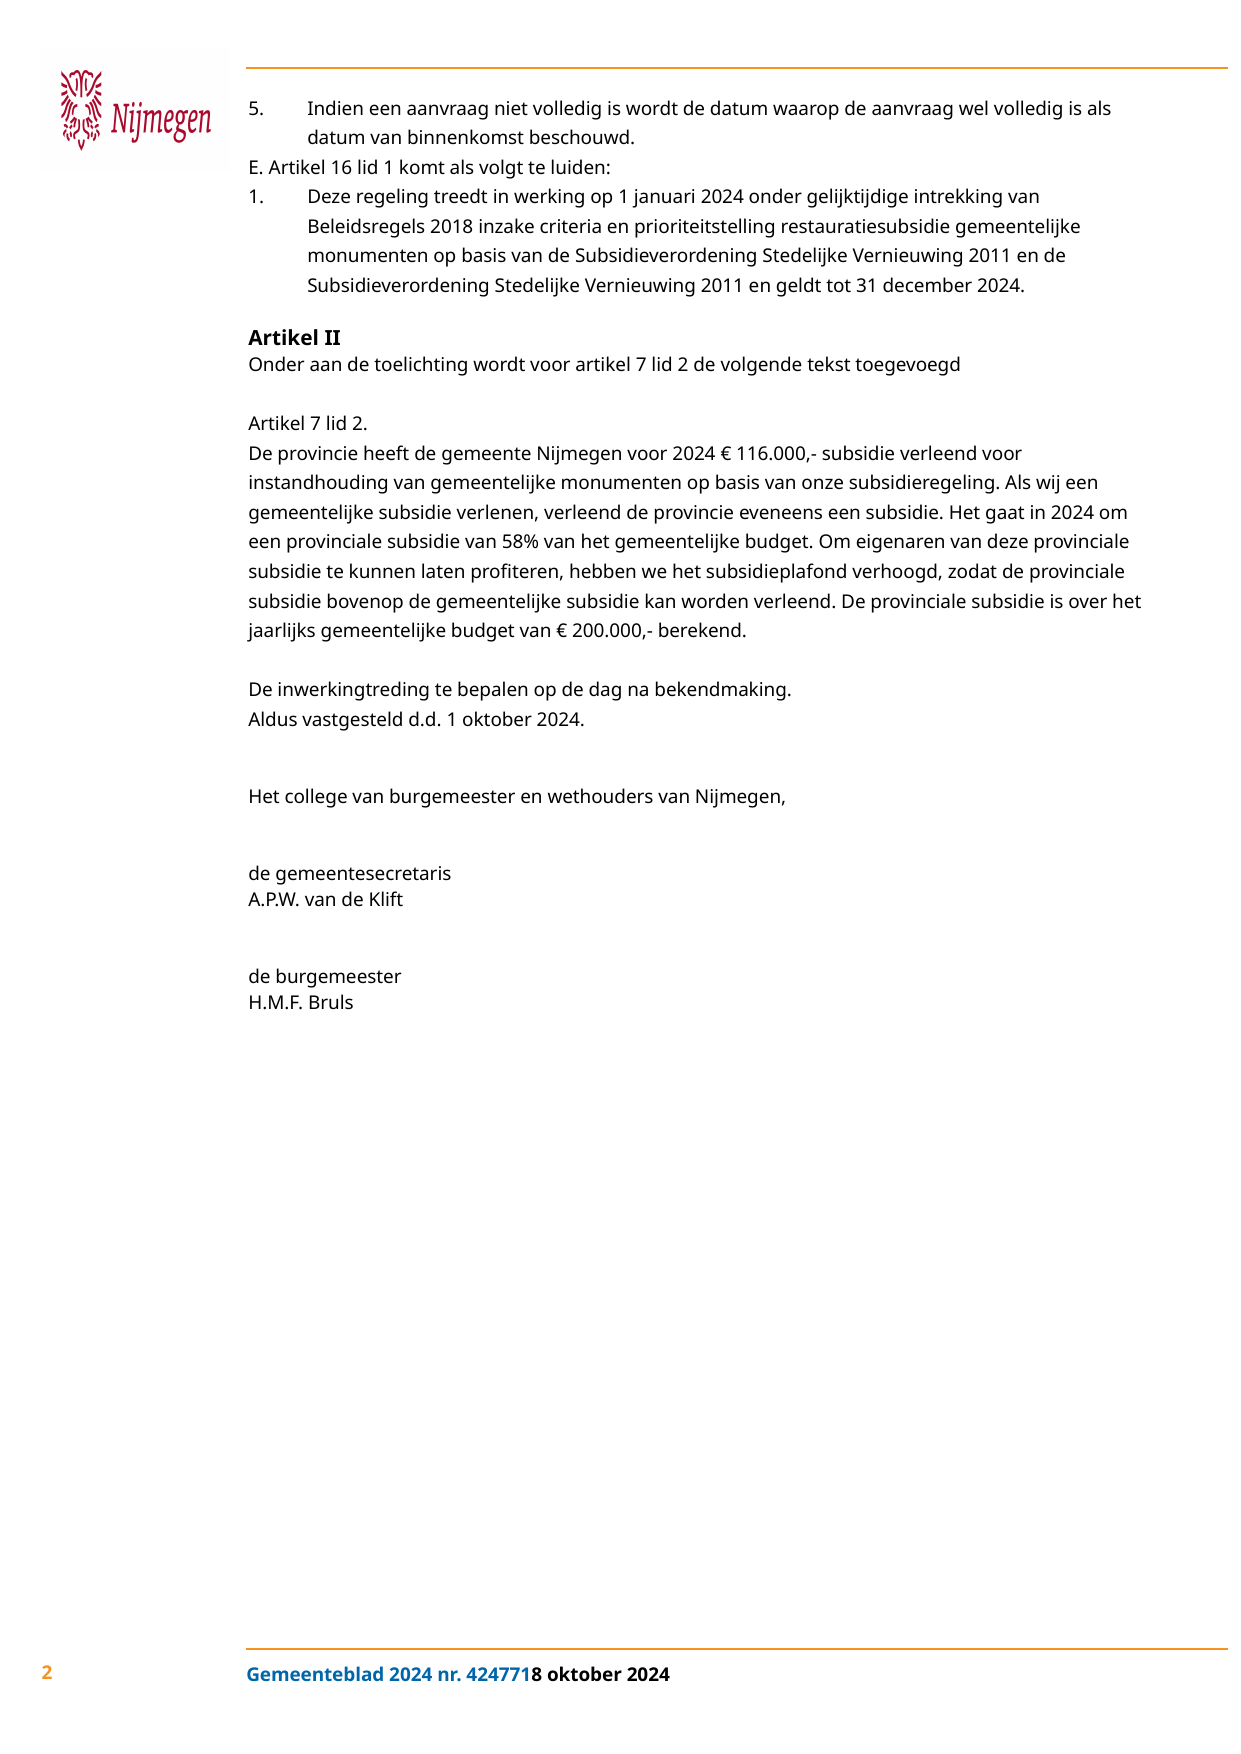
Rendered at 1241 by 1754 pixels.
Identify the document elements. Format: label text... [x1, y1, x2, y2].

text A.P.W. van de Klift [248, 886, 1152, 912]
list Deze regeling treedt in werking op 1 januari 2024 onder gelijktijdige intrekking van Beleidsregels 2018 inzake criteria en prioriteitstelling restauratiesubsidie gemeentelijke monumenten op basis van de Subsidieverordening Stedelijke Vernieuwing 2011 en de Subsidieverordening Stedelijke Vernieuwing 2011 en geldt tot 31 december 2024. [248, 183, 1152, 298]
text Aldus vastgesteld d.d. 1 oktober 2024. [248, 706, 1152, 732]
picture [41, 47, 231, 172]
text Onder aan de toelichting wordt voor artikel 7 lid 2 de volgende tekst toegevoegd [248, 351, 1152, 377]
text H.M.F. Bruls [248, 989, 1152, 1015]
text Artikel 7 lid 2. [248, 410, 1152, 436]
text de burgemeester [248, 963, 1152, 989]
text Het college van burgemeester en wethouders van Nijmegen, [248, 783, 1152, 809]
text De inwerkingtreding te bepalen op de dag na bekendmaking. [248, 677, 1152, 702]
list Indien een aanvraag niet volledig is wordt de datum waarop de aanvraag wel volledig is als datum van binnenkomst beschouwd. [248, 95, 1152, 150]
text de gemeentesecretaris [248, 861, 1152, 886]
text De provincie heeft de gemeente Nijmegen voor 2024 € 116.000,- subsidie verleend voor instandhouding van gemeentelijke monumenten op basis van onze subsidieregeling. Als wij een gemeentelijke subsidie verlenen, verleend de provincie eveneens een subsidie. Het gaat in 2024 om een provinciale subsidie van 58% van het gemeentelijke budget. Om eigenaren van deze provinciale subsidie te kunnen laten profiteren, hebben we het subsidieplafond verhoogd, zodat de provinciale subsidie bovenop de gemeentelijke subsidie kan worden verleend. De provinciale subsidie is over het jaarlijks gemeentelijke budget van € 200.000,- berekend. [248, 440, 1152, 643]
text Artikel II [248, 323, 1152, 351]
text E. Artikel 16 lid 1 komt als volgt te luiden: [248, 154, 1152, 180]
